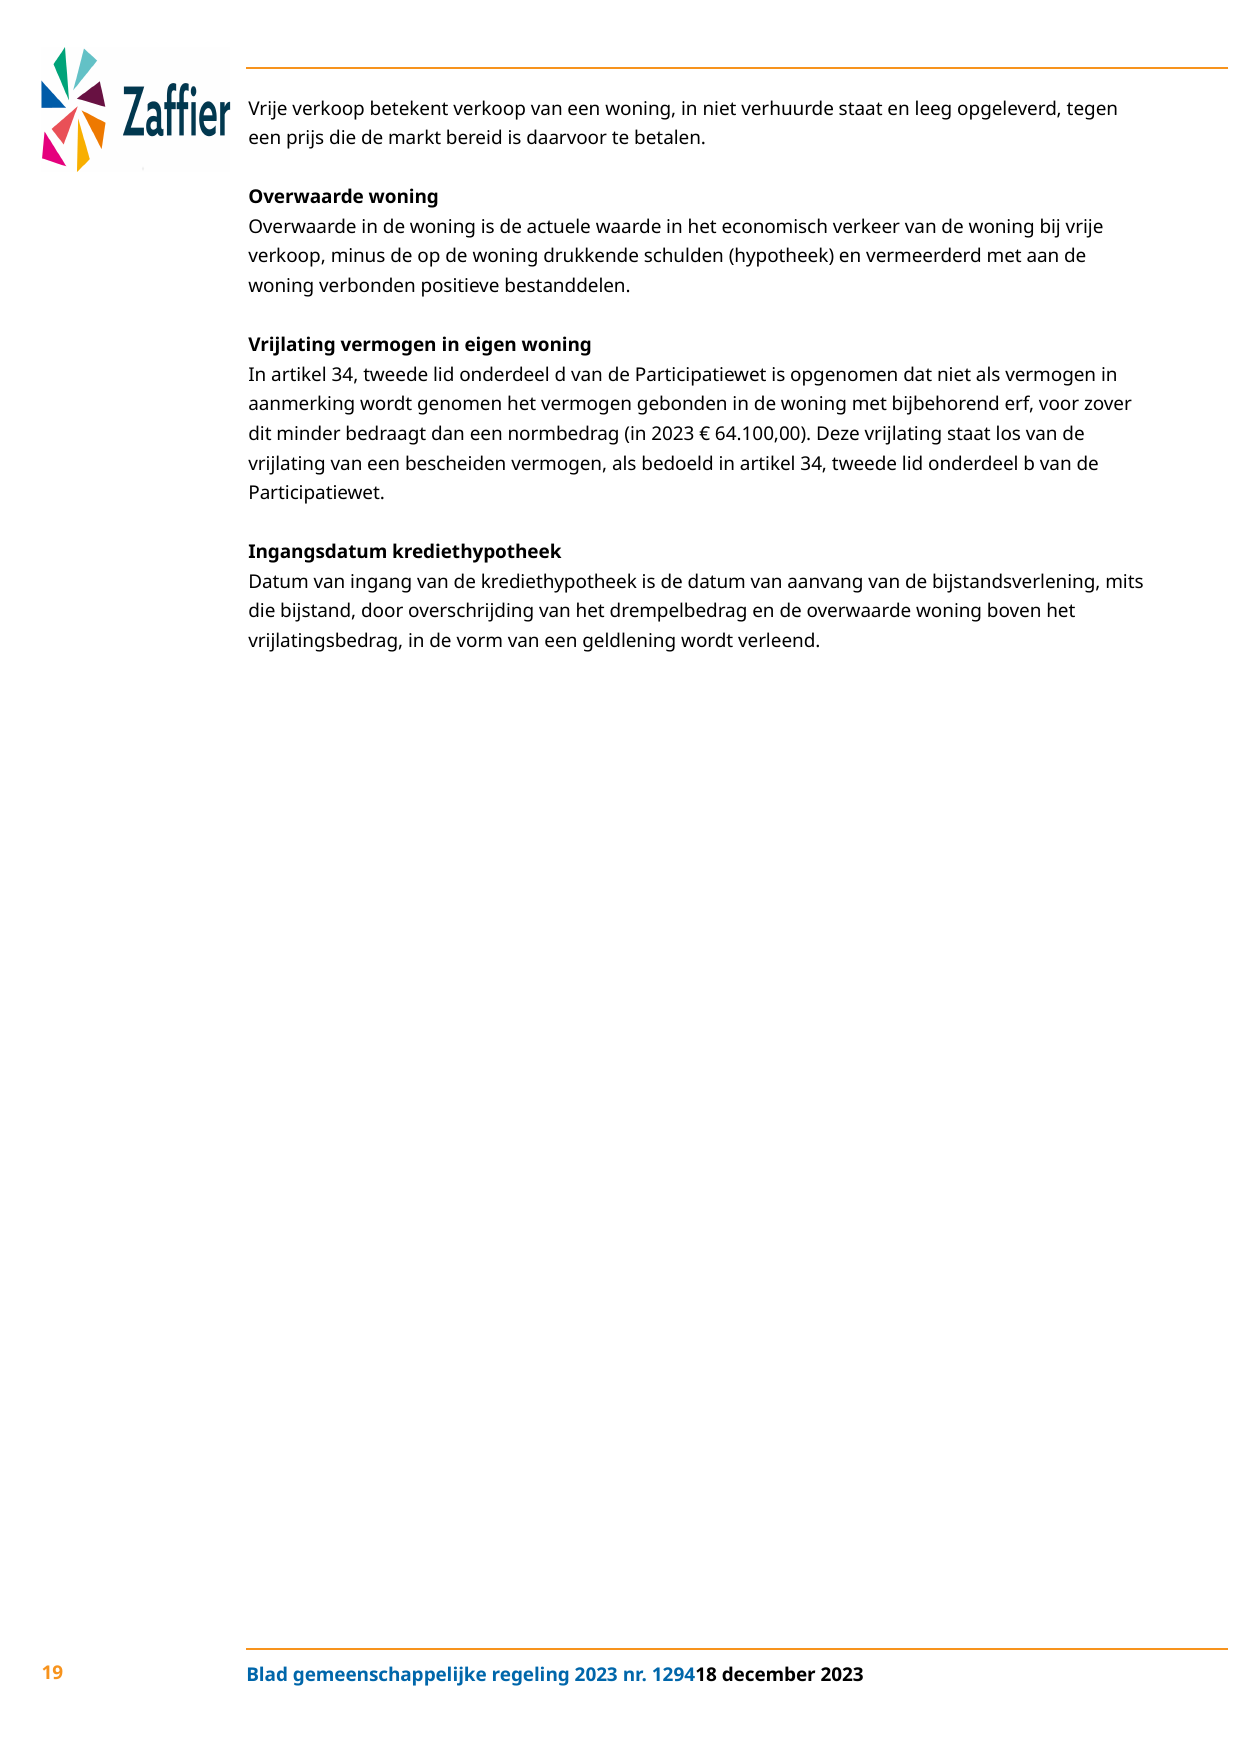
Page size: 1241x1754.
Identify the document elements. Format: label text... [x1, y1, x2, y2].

text Vrije verkoop betekent verkoop van een woning, in niet verhuurde staat en leeg opgeleverd, tegen een prijs die de markt bereid is daarvoor te betalen. [248, 95, 1152, 150]
text Overwaarde woning [248, 183, 1152, 209]
picture [41, 47, 231, 172]
text Ingangsdatum krediethypotheek [248, 538, 1152, 564]
text Vrijlating vermogen in eigen woning [248, 331, 1152, 357]
text In artikel 34, tweede lid onderdeel d van de Participatiewet is opgenomen dat niet als vermogen in aanmerking wordt genomen het vermogen gebonden in de woning met bijbehorend erf, voor zover dit minder bedraagt dan een normbedrag (in 2023 € 64.100,00). Deze vrijlating staat los van de vrijlating van een bescheiden vermogen, als bedoeld in artikel 34, tweede lid onderdeel b van de Participatiewet. [248, 361, 1152, 505]
text Overwaarde in de woning is de actuele waarde in het economisch verkeer van de woning bij vrije verkoop, minus de op de woning drukkende schulden (hypotheek) en vermeerderd met aan de woning verbonden positieve bestanddelen. [248, 213, 1152, 298]
text Datum van ingang van de krediethypotheek is de datum van aanvang van de bijstandsverlening, mits die bijstand, door overschrijding van het drempelbedrag en de overwaarde woning boven het vrijlatingsbedrag, in de vorm van een geldlening wordt verleend. [248, 568, 1152, 653]
